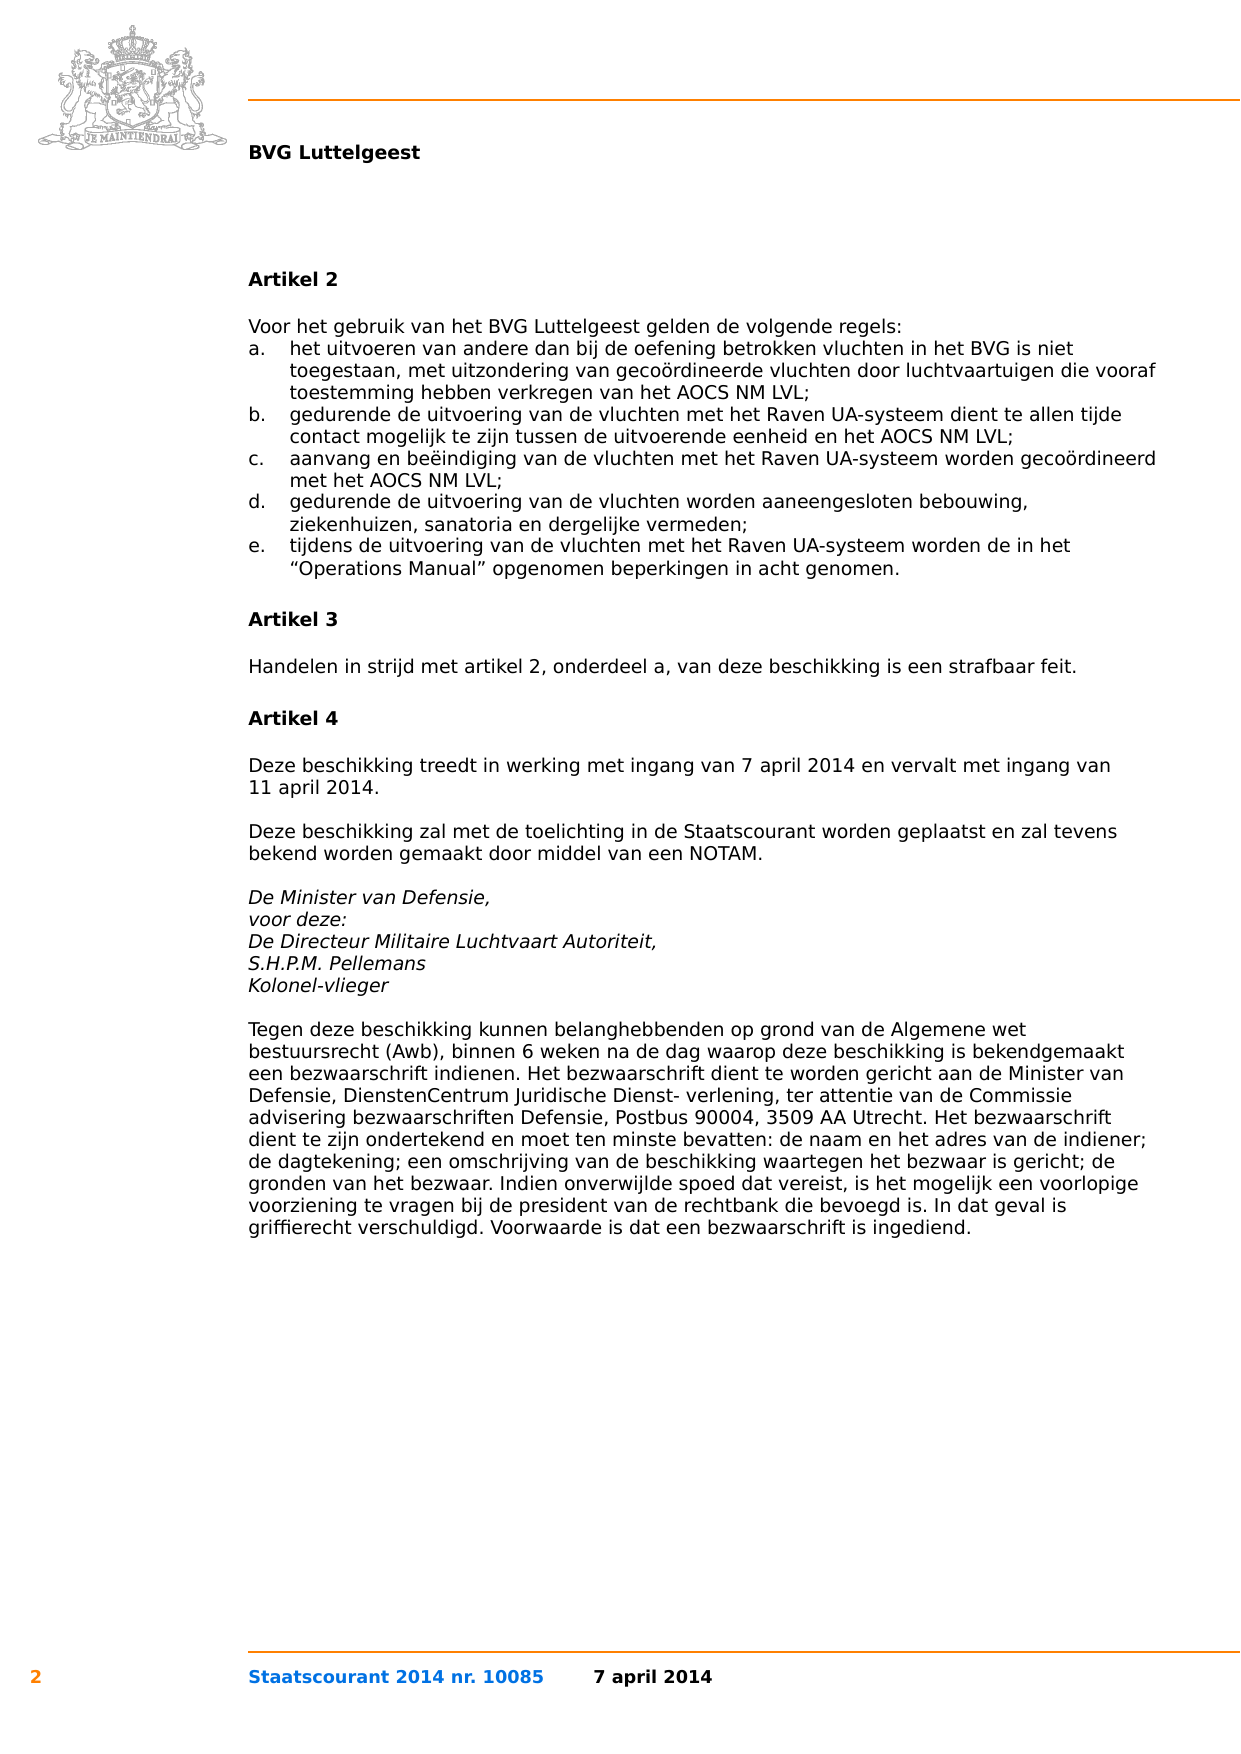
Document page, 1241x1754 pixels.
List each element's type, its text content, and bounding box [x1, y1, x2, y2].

text BVG Luttelgeest [248, 142, 939, 164]
text d. gedurende de uitvoering van de vluchten worden aaneengesloten bebouwing, ziekenhuizen, sanatoria en dergelijke vermeden; [248, 491, 1163, 535]
text Handelen in strijd met artikel 2, onderdeel a, van deze beschikking is een strafbaar feit. [248, 656, 1163, 678]
text De Minister van Defensie, voor deze: De Directeur Militaire Luchtvaart Autoriteit, S.H.P.M. Pellemans Kolonel-vlieger [248, 887, 1163, 997]
text Voor het gebruik van het BVG Luttelgeest gelden de volgende regels: [248, 316, 1163, 338]
subtitle Artikel 2 [248, 269, 1163, 291]
subtitle Artikel 3 [248, 609, 1163, 631]
text e. tijdens de uitvoering van de vluchten met het Raven UA-systeem worden de in het “Operations Manual” opgenomen beperkingen in acht genomen. [248, 535, 1163, 579]
text Tegen deze beschikking kunnen belanghebbenden op grond van de Algemene wet bestuursrecht (Awb), binnen 6 weken na de dag waarop deze beschikking is bekendgemaakt een bezwaarschrift indienen. Het bezwaarschrift dient te worden gericht aan de Minister van Defensie, DienstenCentrum Juridische Dienst- verlening, ter attentie van de Commissie advisering bezwaarschriften Defensie, Postbus 90004, 3509 AA Utrecht. Het bezwaarschrift dient te zijn ondertekend en moet ten minste bevatten: de naam en het adres van de indiener; de dagtekening; een omschrijving van de beschikking waartegen het bezwaar is gericht; de gronden van het bezwaar. Indien onverwijlde spoed dat vereist, is het mogelijk een voorlopige voorziening te vragen bij de president van de rechtbank die bevoegd is. In dat geval is griffierecht verschuldigd. Voorwaarde is dat een bezwaarschrift is ingediend. [248, 1019, 1163, 1238]
picture [38, 25, 227, 150]
text a. het uitvoeren van andere dan bij de oefening betrokken vluchten in het BVG is niet toegestaan, met uitzondering van gecoördineerde vluchten door luchtvaartuigen die vooraf toestemming hebben verkregen van het AOCS NM LVL; [248, 338, 1163, 403]
text b. gedurende de uitvoering van de vluchten met het Raven UA-systeem dient te allen tijde contact mogelijk te zijn tussen de uitvoerende eenheid en het AOCS NM LVL; [248, 403, 1163, 447]
subtitle Artikel 4 [248, 708, 1163, 730]
text c. aanvang en beëindiging van de vluchten met het Raven UA-systeem worden gecoördineerd met het AOCS NM LVL; [248, 447, 1163, 491]
text Deze beschikking treedt in werking met ingang van 7 april 2014 en vervalt met ingang van 11 april 2014. [248, 755, 1163, 799]
text Deze beschikking zal met de toelichting in de Staatscourant worden geplaatst en zal tevens bekend worden gemaakt door middel van een NOTAM. [248, 821, 1163, 865]
